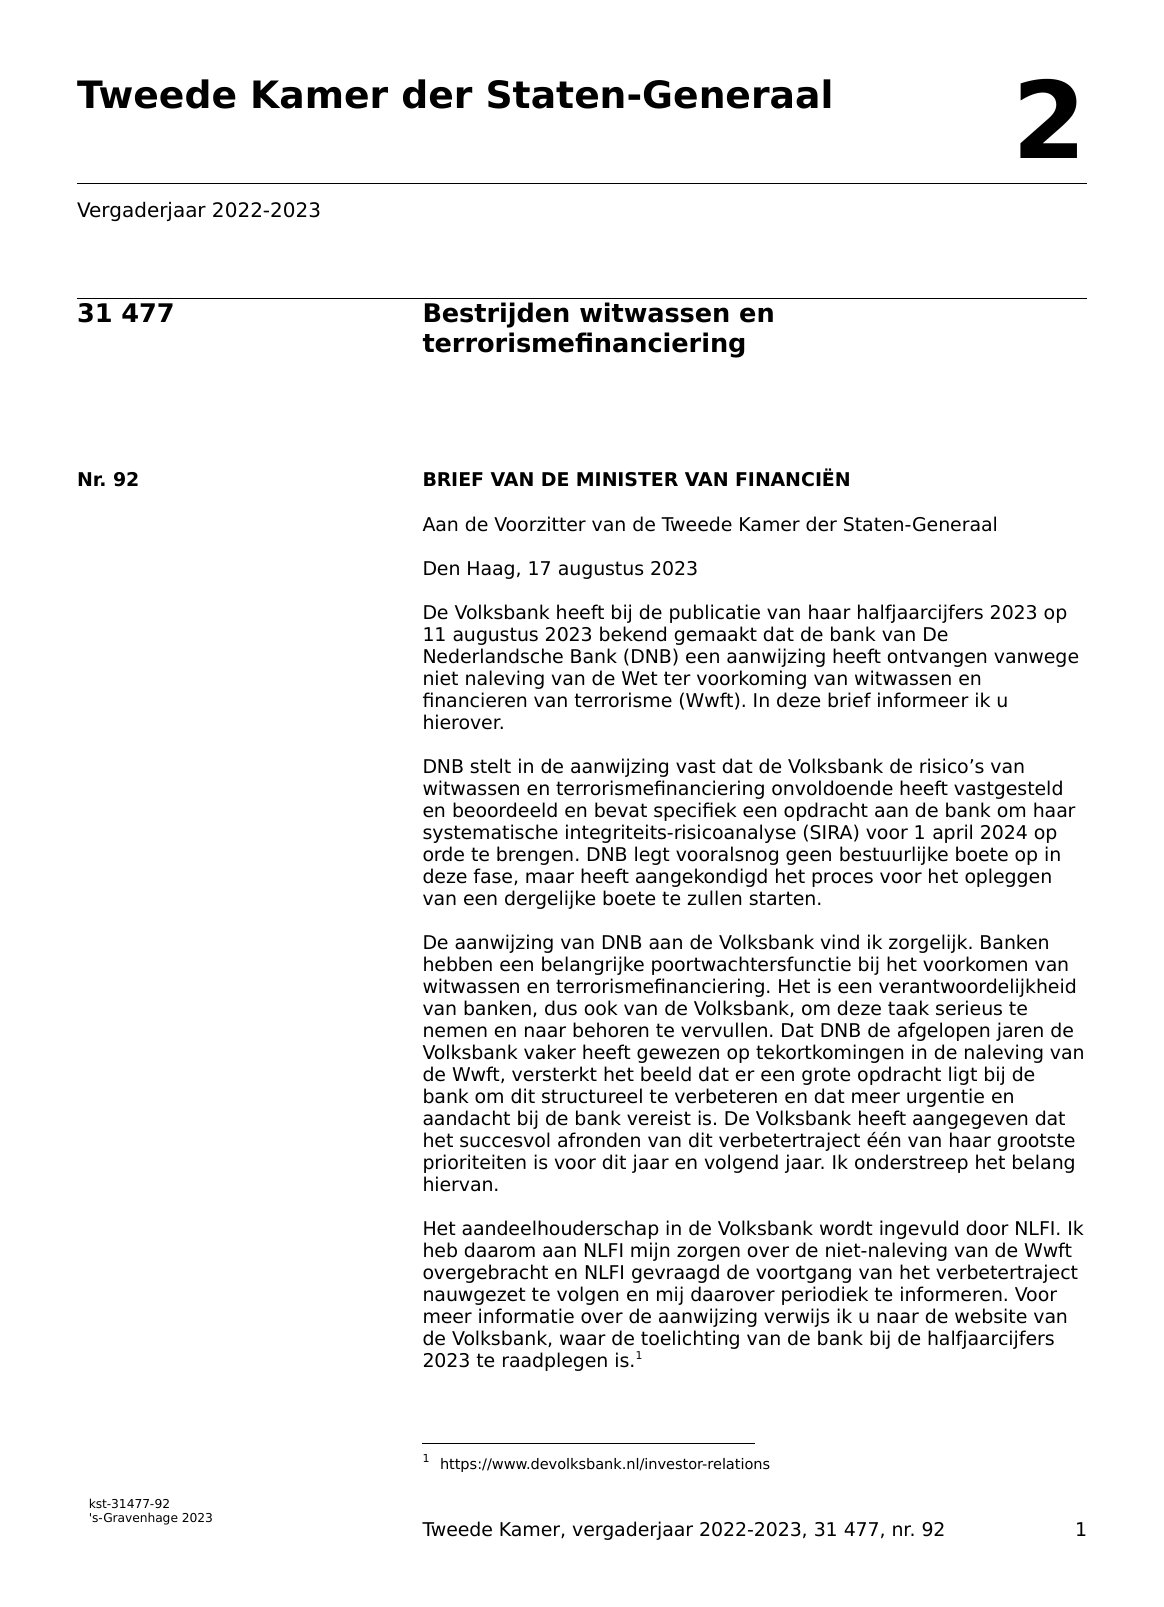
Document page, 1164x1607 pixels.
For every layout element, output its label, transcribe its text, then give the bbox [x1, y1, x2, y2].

text 's-Gravenhage 2023 [88, 1511, 323, 1525]
text https://www.devolksbank.nl/investor-relations [422, 1452, 1087, 1474]
table_cell Vergaderjaar 2022-2023 [77, 184, 1087, 298]
text Aan de Voorzitter van de Tweede Kamer der Staten-Generaal [422, 513, 1087, 536]
text De Volksbank heeft bij de publicatie van haar halfjaarcijfers 2023 op 11 augustus 2023 bekend gemaakt dat de bank van De Nederlandsche Bank (DNB) een aanwijzing heeft ontvangen vanwege niet naleving van de Wet ter voorkoming van witwassen en financieren van terrorisme (Wwft). In deze brief informeer ik u hierover. [422, 602, 1087, 734]
subtitle 31 477 Bestrijden witwassen en terrorismefinanciering [77, 299, 1087, 358]
text kst-31477-92 [88, 1497, 323, 1511]
text DNB stelt in de aanwijzing vast dat de Volksbank de risico’s van witwassen en terrorismefinanciering onvoldoende heeft vastgesteld en beoordeeld en bevat specifiek een opdracht aan de bank om haar systematische integriteits-risicoanalyse (SIRA) voor 1 april 2024 op orde te brengen. DNB legt vooralsnog geen bestuurlijke boete op in deze fase, maar heeft aangekondigd het proces voor het opleggen van een dergelijke boete te zullen starten. [422, 756, 1087, 910]
table_header 2 [886, 59, 1087, 183]
text Het aandeelhouderschap in de Volksbank wordt ingevuld door NLFI. Ik heb daarom aan NLFI mijn zorgen over de niet-naleving van de Wwft overgebracht en NLFI gevraagd de voortgang van het verbetertraject nauwgezet te volgen en mij daarover periodiek te informeren. Voor meer informatie over de aanwijzing verwijs ik u naar de website van de Volksbank, waar de toelichting van de bank bij de halfjaarcijfers 2023 te raadplegen is. [422, 1218, 1087, 1372]
table_header Tweede Kamer der Staten-Generaal [77, 59, 886, 183]
text De aanwijzing van DNB aan de Volksbank vind ik zorgelijk. Banken hebben een belangrijke poortwachtersfunctie bij het voorkomen van witwassen en terrorismefinanciering. Het is een verantwoordelijkheid van banken, dus ook van de Volksbank, om deze taak serieus te nemen en naar behoren te vervullen. Dat DNB de afgelopen jaren de Volksbank vaker heeft gewezen op tekortkomingen in de naleving van de Wwft, versterkt het beeld dat er een grote opdracht ligt bij de bank om dit structureel te verbeteren en dat meer urgentie en aandacht bij de bank vereist is. De Volksbank heeft aangegeven dat het succesvol afronden van dit verbetertraject één van haar grootste prioriteiten is voor dit jaar en volgend jaar. Ik onderstreep het belang hiervan. [422, 932, 1087, 1196]
text Den Haag, 17 augustus 2023 [422, 558, 1087, 580]
subtitle Nr. 92 BRIEF VAN DE MINISTER VAN FINANCIËN [77, 469, 1087, 491]
